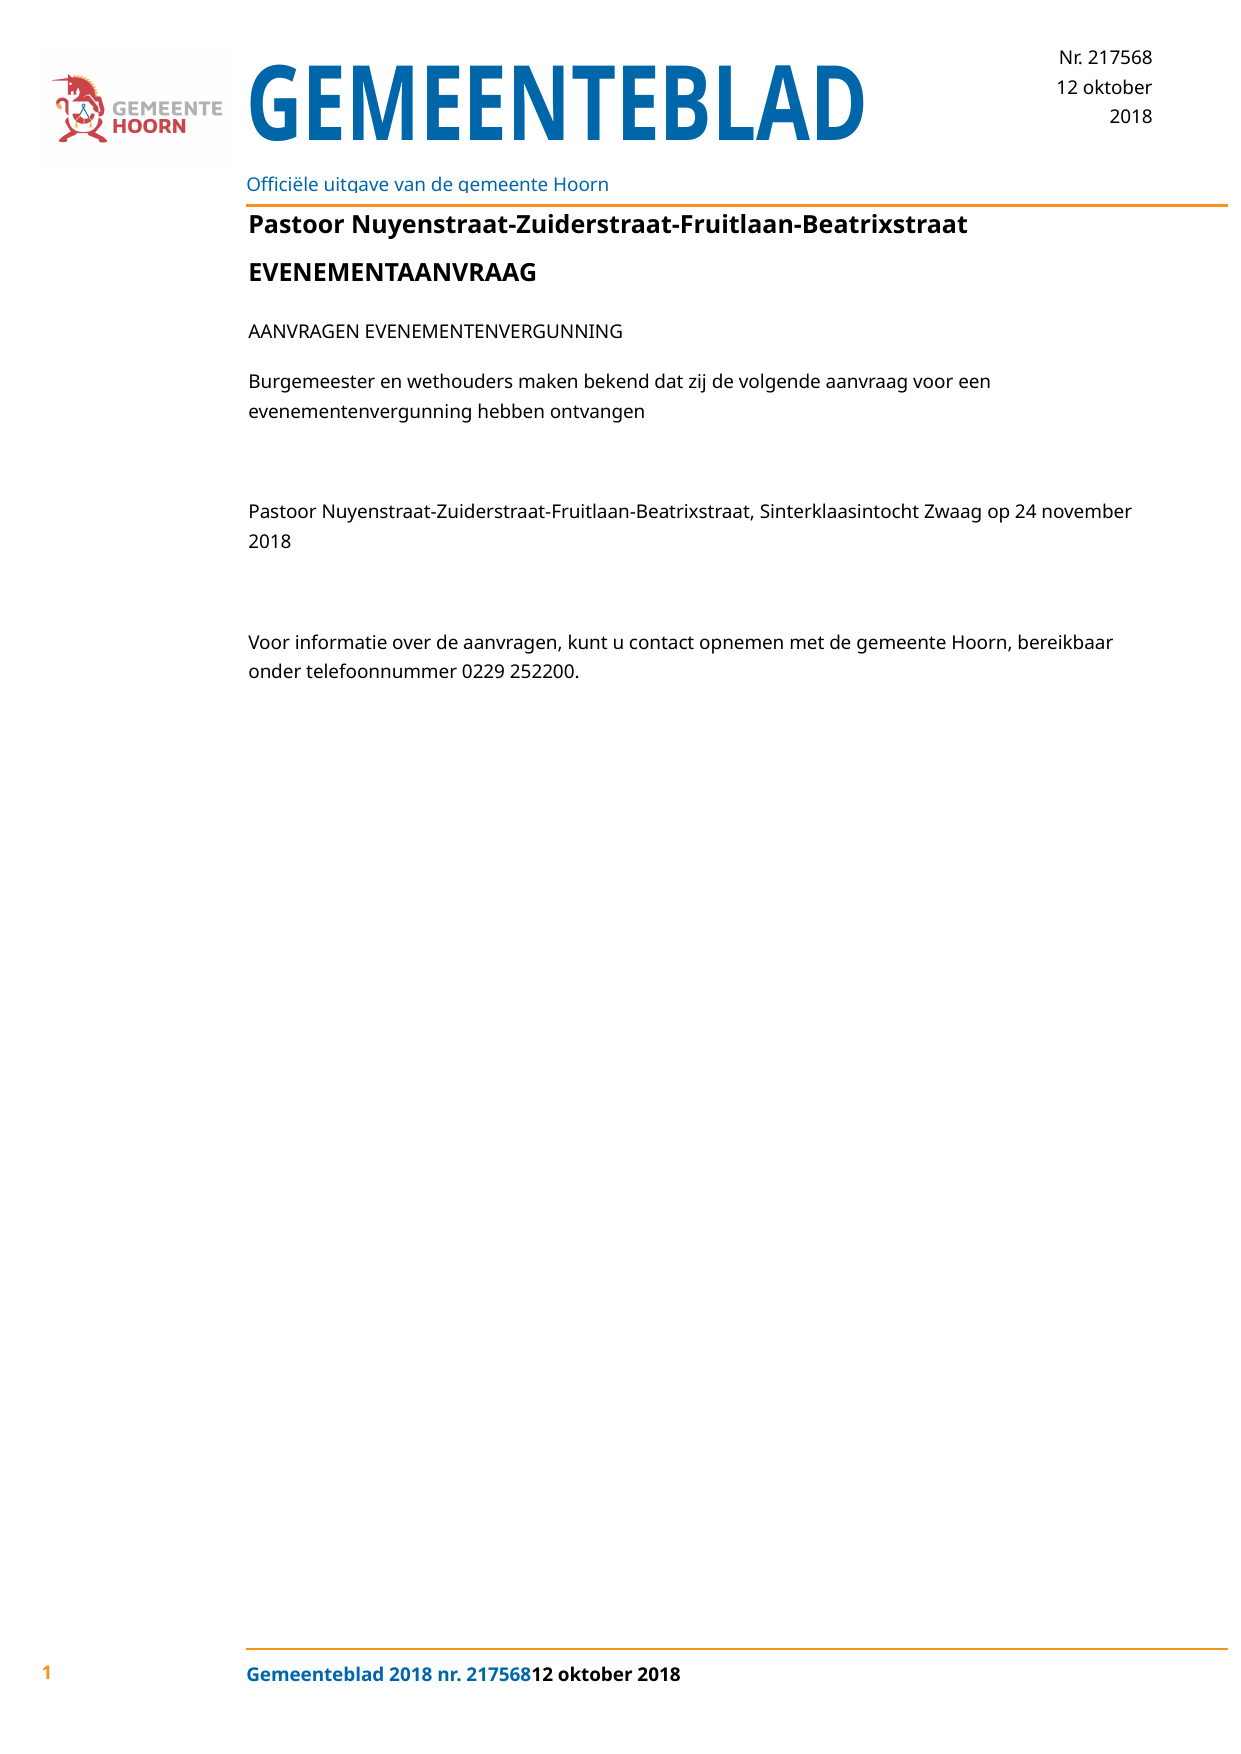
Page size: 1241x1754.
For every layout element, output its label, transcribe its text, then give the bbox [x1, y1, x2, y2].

text Voor informatie over de aanvragen, kunt u contact opnemen met de gemeente Hoorn, bereikbaar onder telefoonnummer 0229 252200. [248, 629, 1152, 684]
text AANVRAGEN EVENEMENTENVERGUNNING [248, 318, 1152, 344]
text Burgemeester en wethouders maken bekend dat zij de volgende aanvraag voor een evenementenvergunning hebben ontvangen [248, 368, 1152, 424]
text Pastoor Nuyenstraat-Zuiderstraat-Fruitlaan-Beatrixstraat, Sinterklaasintocht Zwaag op 24 november 2018 [248, 499, 1152, 554]
picture [41, 47, 231, 172]
text Pastoor Nuyenstraat-Zuiderstraat-Fruitlaan-Beatrixstraat EVENEMENTAANVRAAG [248, 207, 1152, 288]
